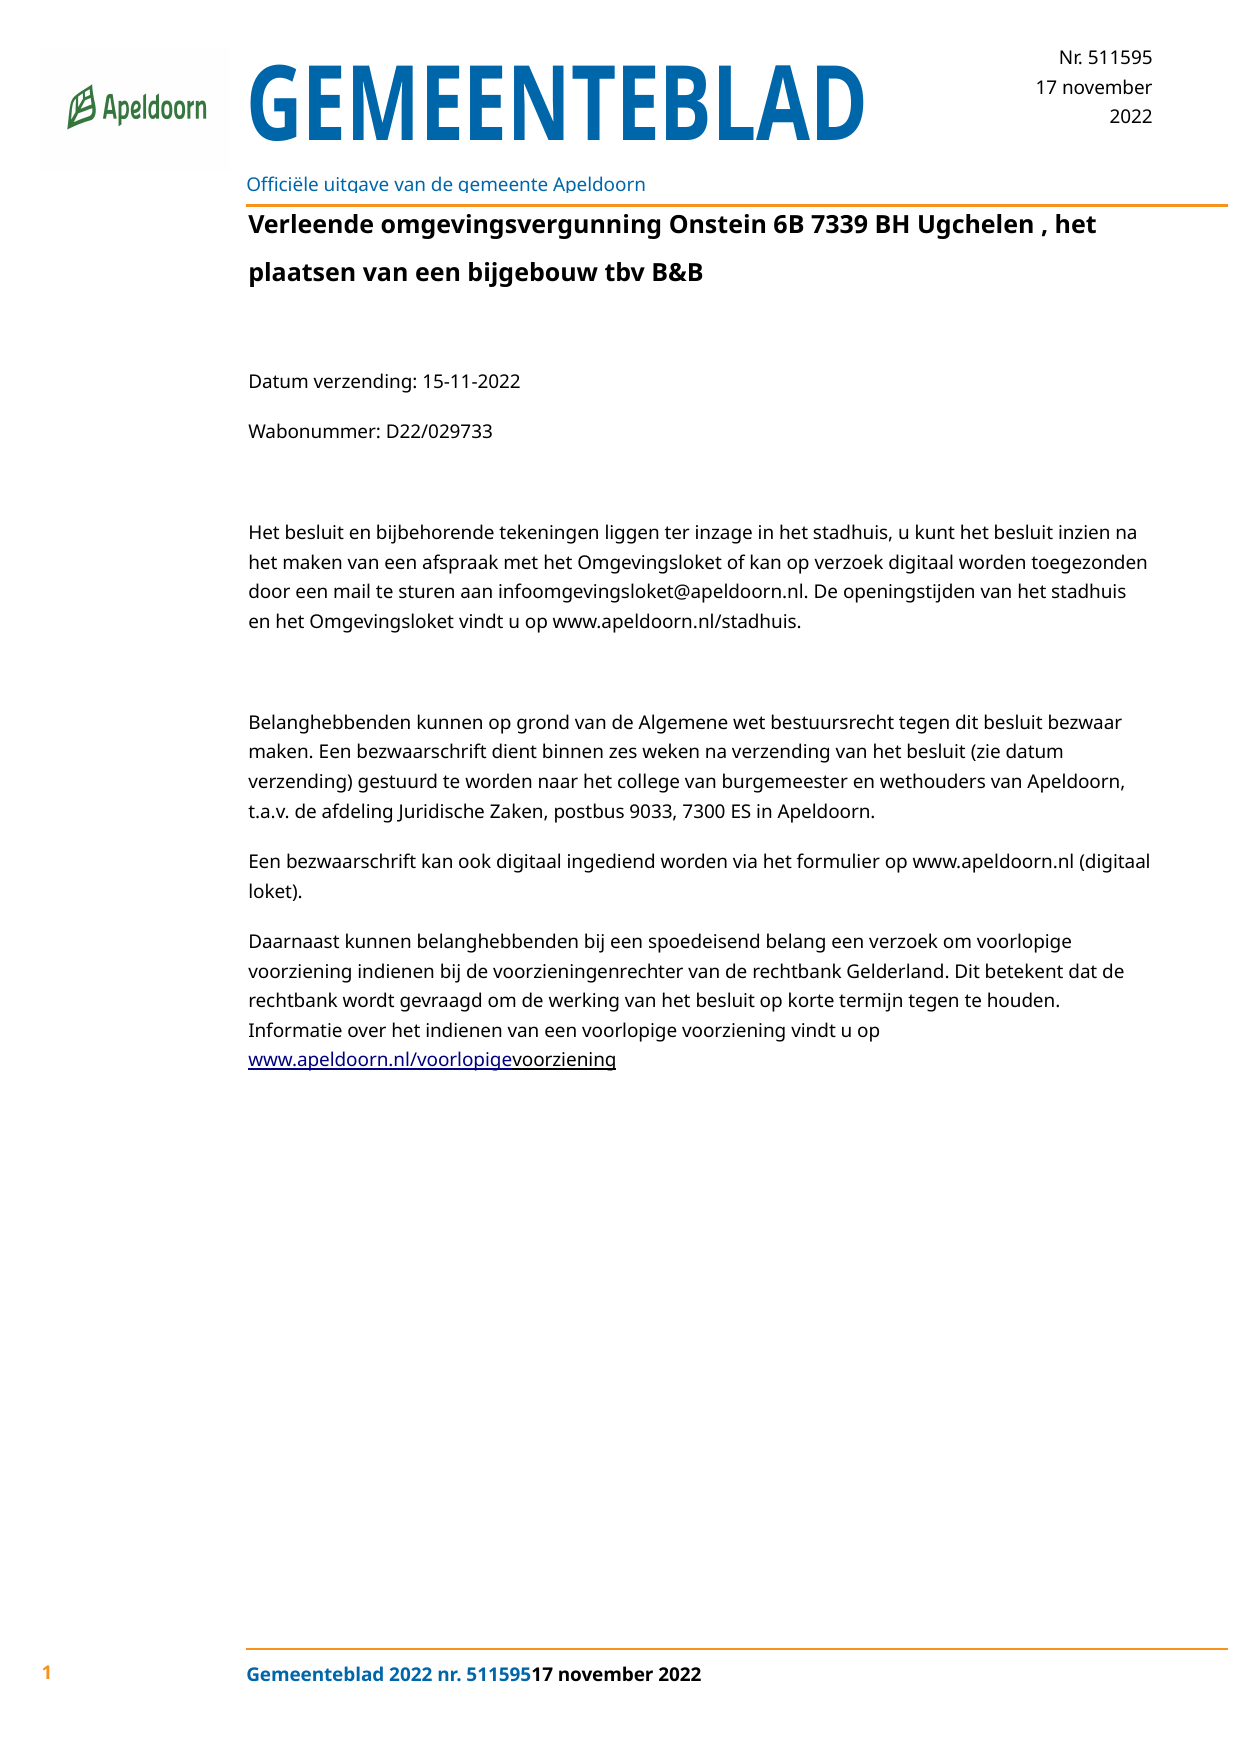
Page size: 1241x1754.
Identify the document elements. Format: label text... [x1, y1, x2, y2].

text Datum verzending: 15-11-2022 [248, 368, 1152, 394]
text Belanghebbenden kunnen op grond van de Algemene wet bestuursrecht tegen dit besluit bezwaar maken. Een bezwaarschrift dient binnen zes weken na verzending van het besluit (zie datum verzending) gestuurd te worden naar het college van burgemeester en wethouders van Apeldoorn, t.a.v. de afdeling Juridische Zaken, postbus 9033, 7300 ES in Apeldoorn. [248, 709, 1152, 824]
picture [41, 47, 231, 172]
text Een bezwaarschrift kan ook digitaal ingediend worden via het formulier op www.apeldoorn.nl (digitaal loket). [248, 848, 1152, 904]
text Wabonummer: D22/029733 [248, 419, 1152, 444]
text Het besluit en bijbehorende tekeningen liggen ter inzage in het stadhuis, u kunt het besluit inzien na het maken van een afspraak met het Omgevingsloket of kan op verzoek digitaal worden toegezonden door een mail te sturen aan infoomgevingsloket@apeldoorn.nl. De openingstijden van het stadhuis en het Omgevingsloket vindt u op www.apeldoorn.nl/stadhuis. [248, 519, 1152, 634]
text Verleende omgevingsvergunning Onstein 6B 7339 BH Ugchelen , het plaatsen van een bijgebouw tbv B&B [248, 207, 1152, 288]
text Daarnaast kunnen belanghebbenden bij een spoedeisend belang een verzoek om voorlopige voorziening indienen bij de voorzieningenrechter van de rechtbank Gelderland. Dit betekent dat de rechtbank wordt gevraagd om de werking van het besluit op korte termijn tegen te houden. Informatie over het indienen van een voorlopige voorziening vindt u op www.apeldoorn.nl/voorlopigevoorziening [248, 928, 1152, 1072]
